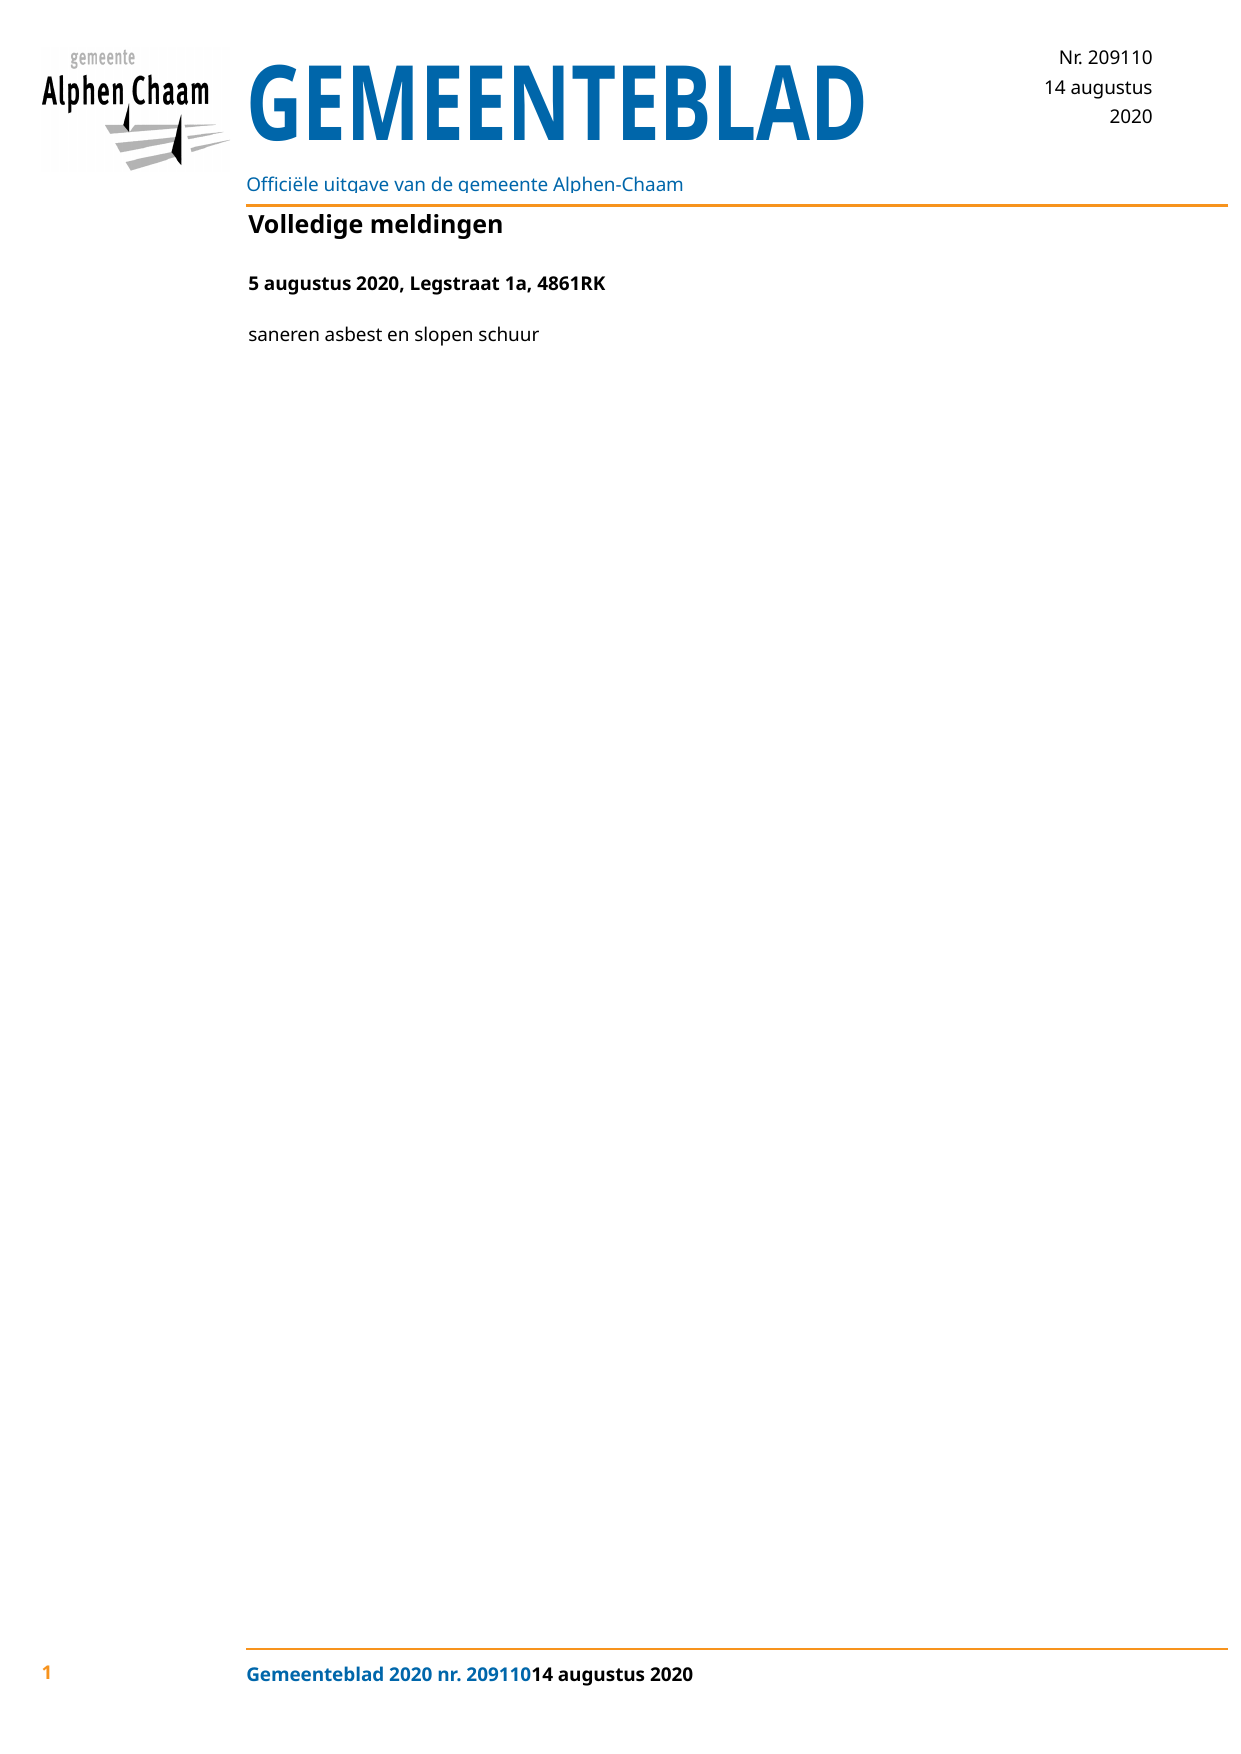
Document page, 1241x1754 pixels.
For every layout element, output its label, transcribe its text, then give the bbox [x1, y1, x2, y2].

text saneren asbest en slopen schuur [248, 321, 1152, 346]
picture [41, 47, 231, 172]
text Volledige meldingen [248, 207, 1152, 241]
text 5 augustus 2020, Legstraat 1a, 4861RK [248, 270, 1152, 296]
